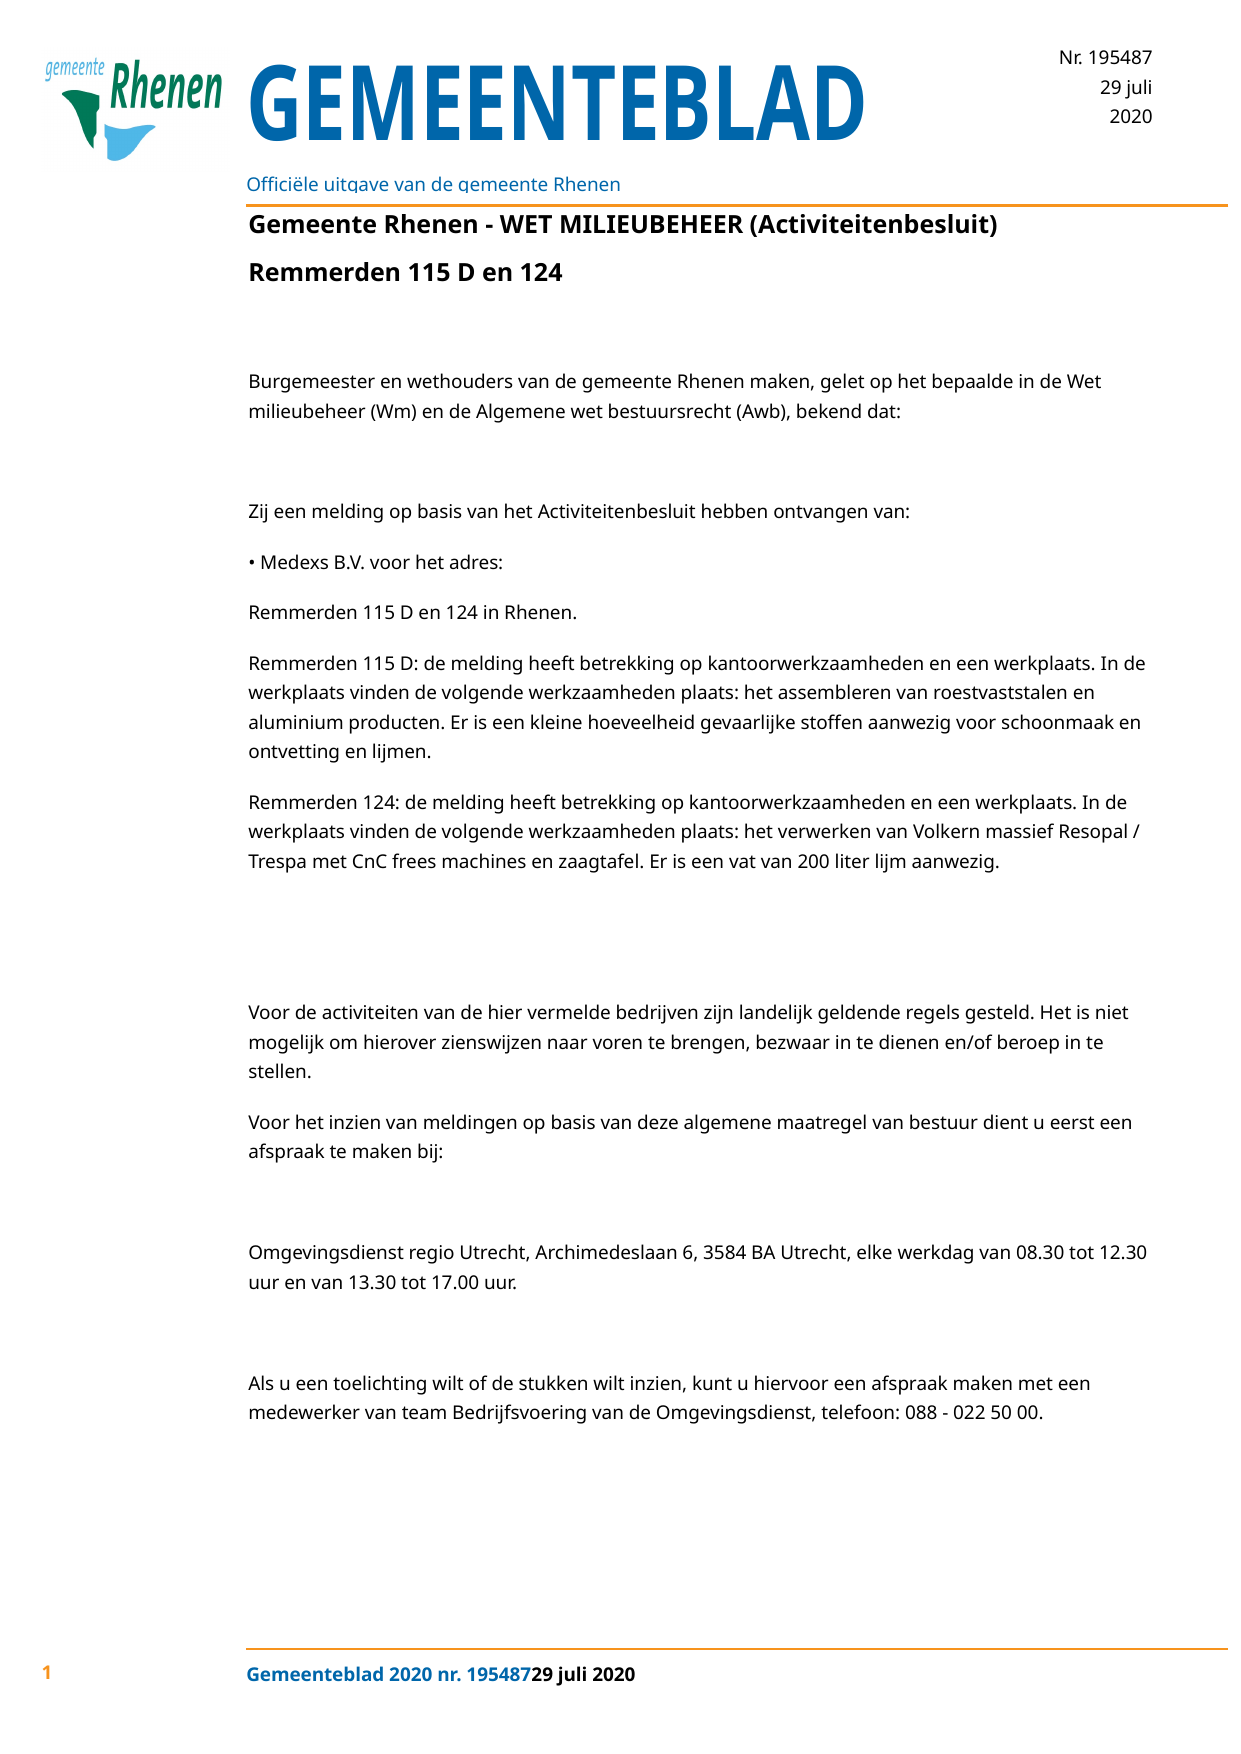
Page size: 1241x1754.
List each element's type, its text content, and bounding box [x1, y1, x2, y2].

text Voor de activiteiten van de hier vermelde bedrijven zijn landelijk geldende regels gesteld. Het is niet mogelijk om hierover zienswijzen naar voren te brengen, bezwaar in te dienen en/of beroep in te stellen. [248, 999, 1152, 1084]
text Omgevingsdienst regio Utrecht, Archimedeslaan 6, 3584 BA Utrecht, elke werkdag van 08.30 tot 12.30 uur en van 13.30 tot 17.00 uur. [248, 1239, 1152, 1295]
text Burgemeester en wethouders van de gemeente Rhenen maken, gelet op het bepaalde in de Wet milieubeheer (Wm) en de Algemene wet bestuursrecht (Awb), bekend dat: [248, 368, 1152, 424]
text Gemeente Rhenen - WET MILIEUBEHEER (Activiteitenbesluit) Remmerden 115 D en 124 [248, 207, 1152, 288]
text Voor het inzien van meldingen op basis van deze algemene maatregel van bestuur dient u eerst een afspraak te maken bij: [248, 1109, 1152, 1164]
picture [41, 47, 231, 172]
text Zij een melding op basis van het Activiteitenbesluit hebben ontvangen van: [248, 499, 1152, 524]
text • Medexs B.V. voor het adres: [248, 549, 1152, 575]
text Als u een toelichting wilt of de stukken wilt inzien, kunt u hiervoor een afspraak maken met een medewerker van team Bedrijfsvoering van de Omgevingsdienst, telefoon: 088 - 022 50 00. [248, 1370, 1152, 1425]
text Remmerden 115 D: de melding heeft betrekking op kantoorwerkzaamheden en een werkplaats. In de werkplaats vinden de volgende werkzaamheden plaats: het assembleren van roestvaststalen en aluminium producten. Er is een kleine hoeveelheid gevaarlijke stoffen aanwezig voor schoonmaak en ontvetting en lijmen. [248, 650, 1152, 764]
text Remmerden 115 D en 124 in Rhenen. [248, 599, 1152, 625]
text Remmerden 124: de melding heeft betrekking op kantoorwerkzaamheden en een werkplaats. In de werkplaats vinden de volgende werkzaamheden plaats: het verwerken van Volkern massief Resopal / Trespa met CnC frees machines en zaagtafel. Er is een vat van 200 liter lijm aanwezig. [248, 789, 1152, 874]
